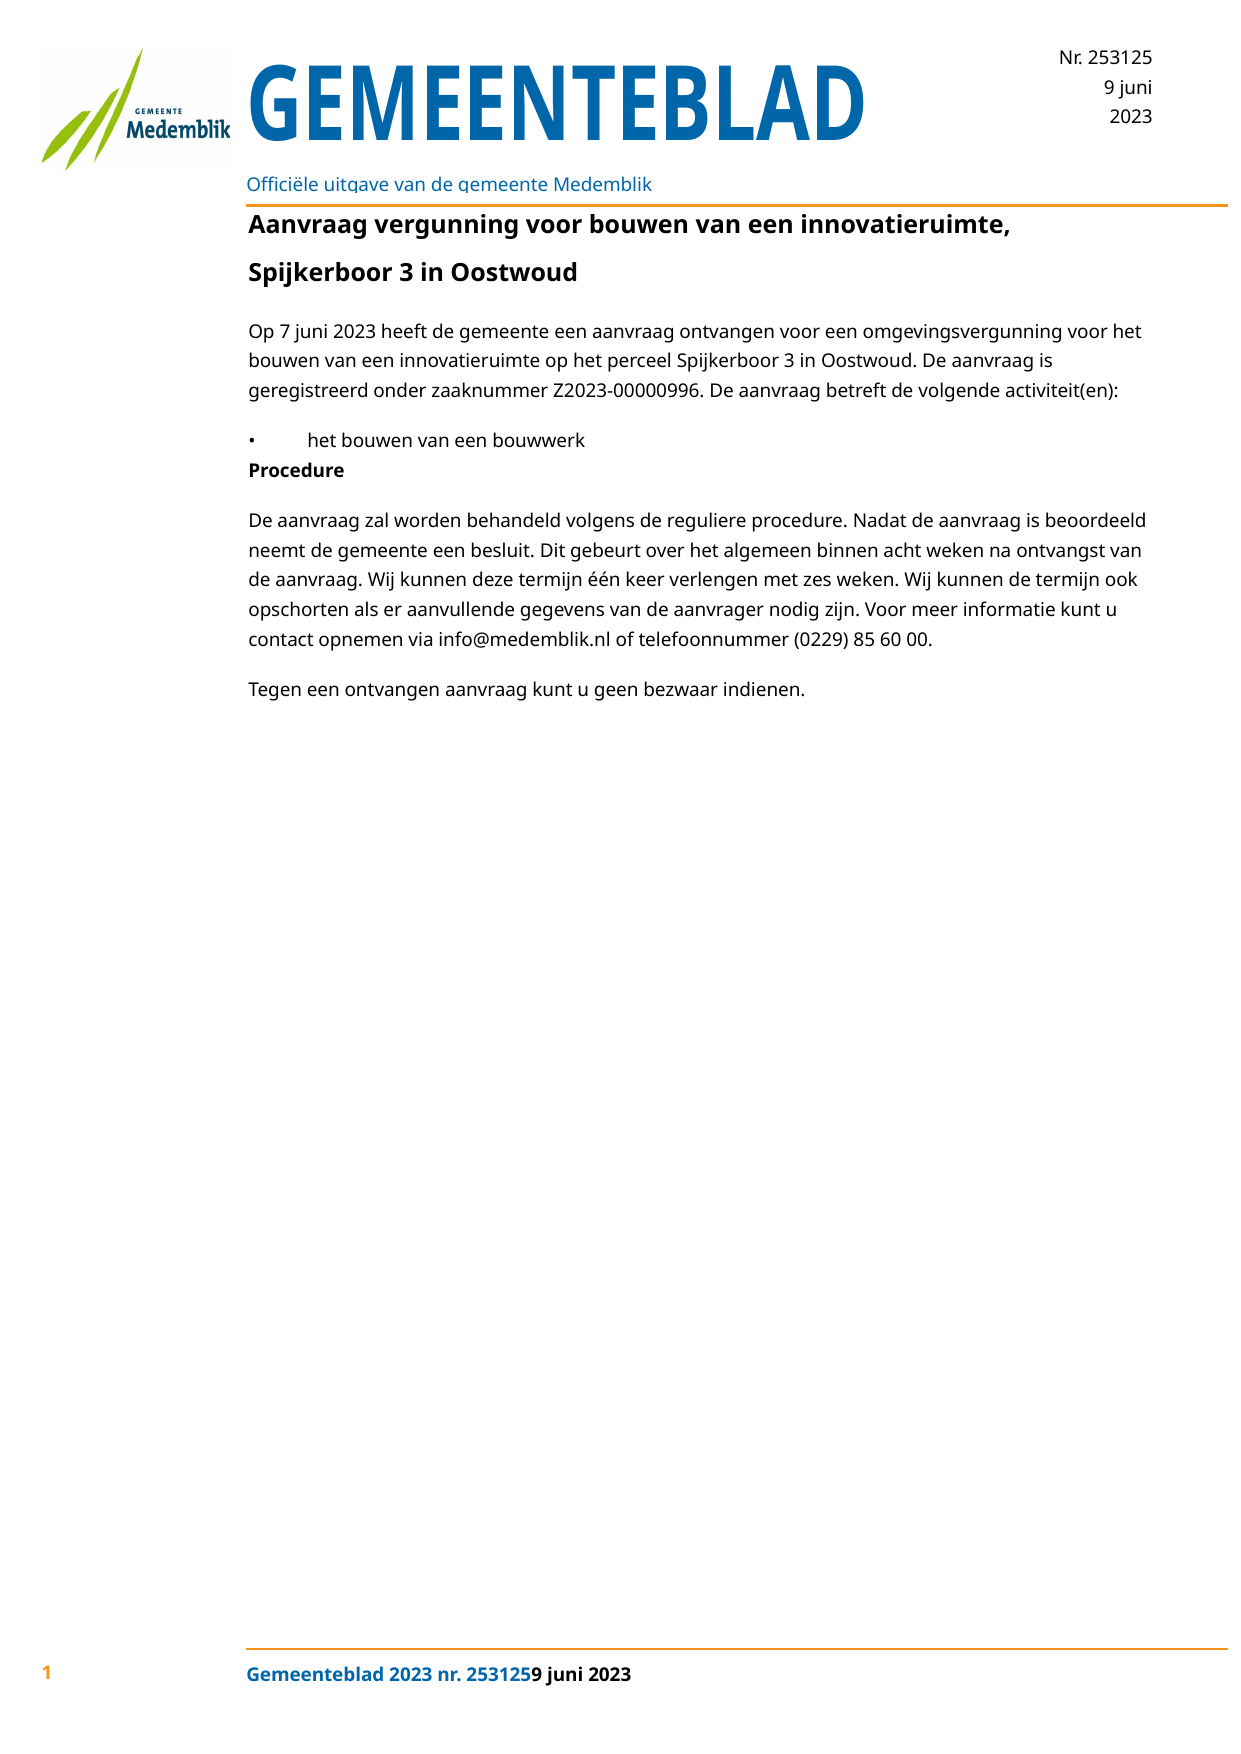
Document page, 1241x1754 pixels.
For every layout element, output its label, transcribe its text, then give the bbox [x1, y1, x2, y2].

text Op 7 juni 2023 heeft de gemeente een aanvraag ontvangen voor een omgevingsvergunning voor het bouwen van een innovatieruimte op het perceel Spijkerboor 3 in Oostwoud. De aanvraag is geregistreerd onder zaaknummer Z2023-00000996. De aanvraag betreft de volgende activiteit(en): [248, 318, 1152, 403]
text De aanvraag zal worden behandeld volgens de reguliere procedure. Nadat de aanvraag is beoordeeld neemt de gemeente een besluit. Dit gebeurt over het algemeen binnen acht weken na ontvangst van de aanvraag. Wij kunnen deze termijn één keer verlengen met zes weken. Wij kunnen de termijn ook opschorten als er aanvullende gegevens van de aanvrager nodig zijn. Voor meer informatie kunt u contact opnemen via info@medemblik.nl of telefoonnummer (0229) 85 60 00. [248, 507, 1152, 652]
text Tegen een ontvangen aanvraag kunt u geen bezwaar indienen. [248, 676, 1152, 702]
text Aanvraag vergunning voor bouwen van een innovatieruimte, Spijkerboor 3 in Oostwoud [248, 207, 1152, 288]
picture [41, 47, 231, 172]
text Procedure [248, 457, 1152, 483]
list het bouwen van een bouwwerk [248, 427, 1152, 453]
